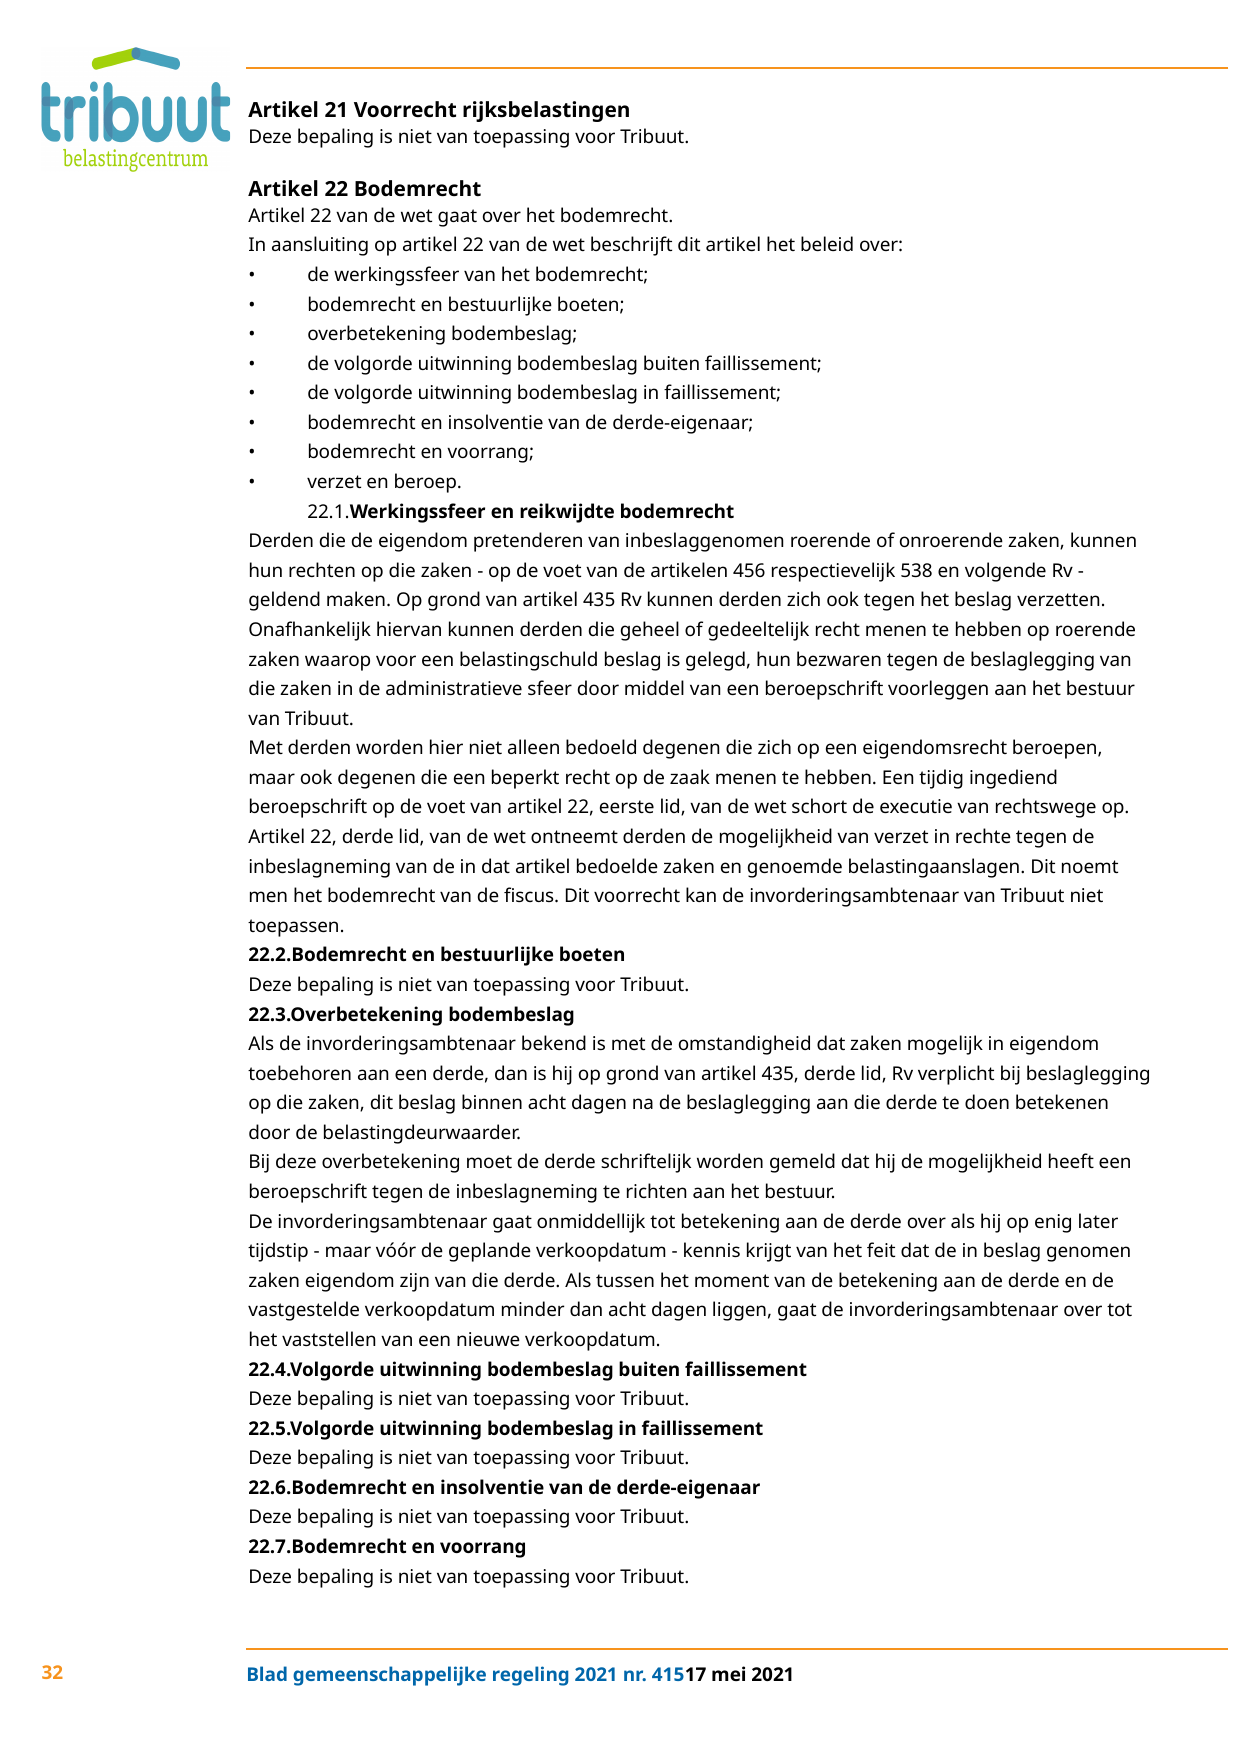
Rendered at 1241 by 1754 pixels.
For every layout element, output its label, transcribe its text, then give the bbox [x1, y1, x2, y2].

list bodemrecht en bestuurlijke boeten; [248, 291, 1152, 317]
text Artikel 22 van de wet gaat over het bodemrecht. [248, 202, 1152, 228]
text Artikel 21 Voorrecht rijksbelastingen [248, 95, 1152, 123]
text Onafhankelijk hiervan kunnen derden die geheel of gedeeltelijk recht menen te hebben op roerende zaken waarop voor een belastingschuld beslag is gelegd, hun bezwaren tegen de beslaglegging van die zaken in de administratieve sfeer door middel van een beroepschrift voorleggen aan het bestuur van Tribuut. [248, 616, 1152, 731]
text Als de invorderingsambtenaar bekend is met de omstandigheid dat zaken mogelijk in eigendom toebehoren aan een derde, dan is hij op grond van artikel 435, derde lid, Rv verplicht bij beslaglegging op die zaken, dit beslag binnen acht dagen na de beslaglegging aan die derde te doen betekenen door de belastingdeurwaarder. [248, 1030, 1152, 1145]
list 22.1.Werkingssfeer en reikwijdte bodemrecht [248, 498, 1152, 524]
text Bij deze overbetekening moet de derde schriftelijk worden gemeld dat hij de mogelijkheid heeft een beroepschrift tegen de inbeslagneming te richten aan het bestuur. [248, 1149, 1152, 1204]
text Artikel 22, derde lid, van de wet ontneemt derden de mogelijkheid van verzet in rechte tegen de inbeslagneming van de in dat artikel bedoelde zaken en genoemde belastingaanslagen. Dit noemt men het bodemrecht van de fiscus. Dit voorrecht kan de invorderingsambtenaar van Tribuut niet toepassen. [248, 823, 1152, 938]
text 22.7.Bodemrecht en voorrang [248, 1533, 1152, 1559]
text 22.5.Volgorde uitwinning bodembeslag in faillissement [248, 1415, 1152, 1441]
text Derden die de eigendom pretenderen van inbeslaggenomen roerende of onroerende zaken, kunnen hun rechten op die zaken - op de voet van de artikelen 456 respectievelijk 538 en volgende Rv - geldend maken. Op grond van artikel 435 Rv kunnen derden zich ook tegen het beslag verzetten. [248, 527, 1152, 612]
text De invorderingsambtenaar gaat onmiddellijk tot betekening aan de derde over als hij op enig later tijdstip - maar vóór de geplande verkoopdatum - kennis krijgt van het feit dat de in beslag genomen zaken eigendom zijn van die derde. Als tussen het moment van de betekening aan de derde en de vastgestelde verkoopdatum minder dan acht dagen liggen, gaat de invorderingsambtenaar over tot het vaststellen van een nieuwe verkoopdatum. [248, 1208, 1152, 1352]
text Met derden worden hier niet alleen bedoeld degenen die zich op een eigendomsrecht beroepen, maar ook degenen die een beperkt recht op de zaak menen te hebben. Een tijdig ingediend beroepschrift op de voet van artikel 22, eerste lid, van de wet schort de executie van rechtswege op. [248, 734, 1152, 819]
text Deze bepaling is niet van toepassing voor Tribuut. [248, 971, 1152, 997]
text Deze bepaling is niet van toepassing voor Tribuut. [248, 1444, 1152, 1470]
text 22.2.Bodemrecht en bestuurlijke boeten [248, 942, 1152, 967]
list verzet en beroep. [248, 468, 1152, 494]
list bodemrecht en voorrang; [248, 439, 1152, 464]
list de volgorde uitwinning bodembeslag buiten faillissement; [248, 350, 1152, 376]
text Deze bepaling is niet van toepassing voor Tribuut. [248, 1385, 1152, 1411]
picture [41, 47, 231, 172]
text Deze bepaling is niet van toepassing voor Tribuut. [248, 1504, 1152, 1529]
text Artikel 22 Bodemrecht [248, 174, 1152, 202]
text 22.3.Overbetekening bodembeslag [248, 1001, 1152, 1027]
text Deze bepaling is niet van toepassing voor Tribuut. [248, 1563, 1152, 1589]
list overbetekening bodembeslag; [248, 320, 1152, 346]
list de werkingssfeer van het bodemrecht; [248, 261, 1152, 287]
list bodemrecht en insolventie van de derde-eigenaar; [248, 409, 1152, 435]
text 22.6.Bodemrecht en insolventie van de derde-eigenaar [248, 1474, 1152, 1500]
text In aansluiting op artikel 22 van de wet beschrijft dit artikel het beleid over: [248, 232, 1152, 257]
text 22.4.Volgorde uitwinning bodembeslag buiten faillissement [248, 1356, 1152, 1382]
list de volgorde uitwinning bodembeslag in faillissement; [248, 379, 1152, 405]
text Deze bepaling is niet van toepassing voor Tribuut. [248, 123, 1152, 149]
